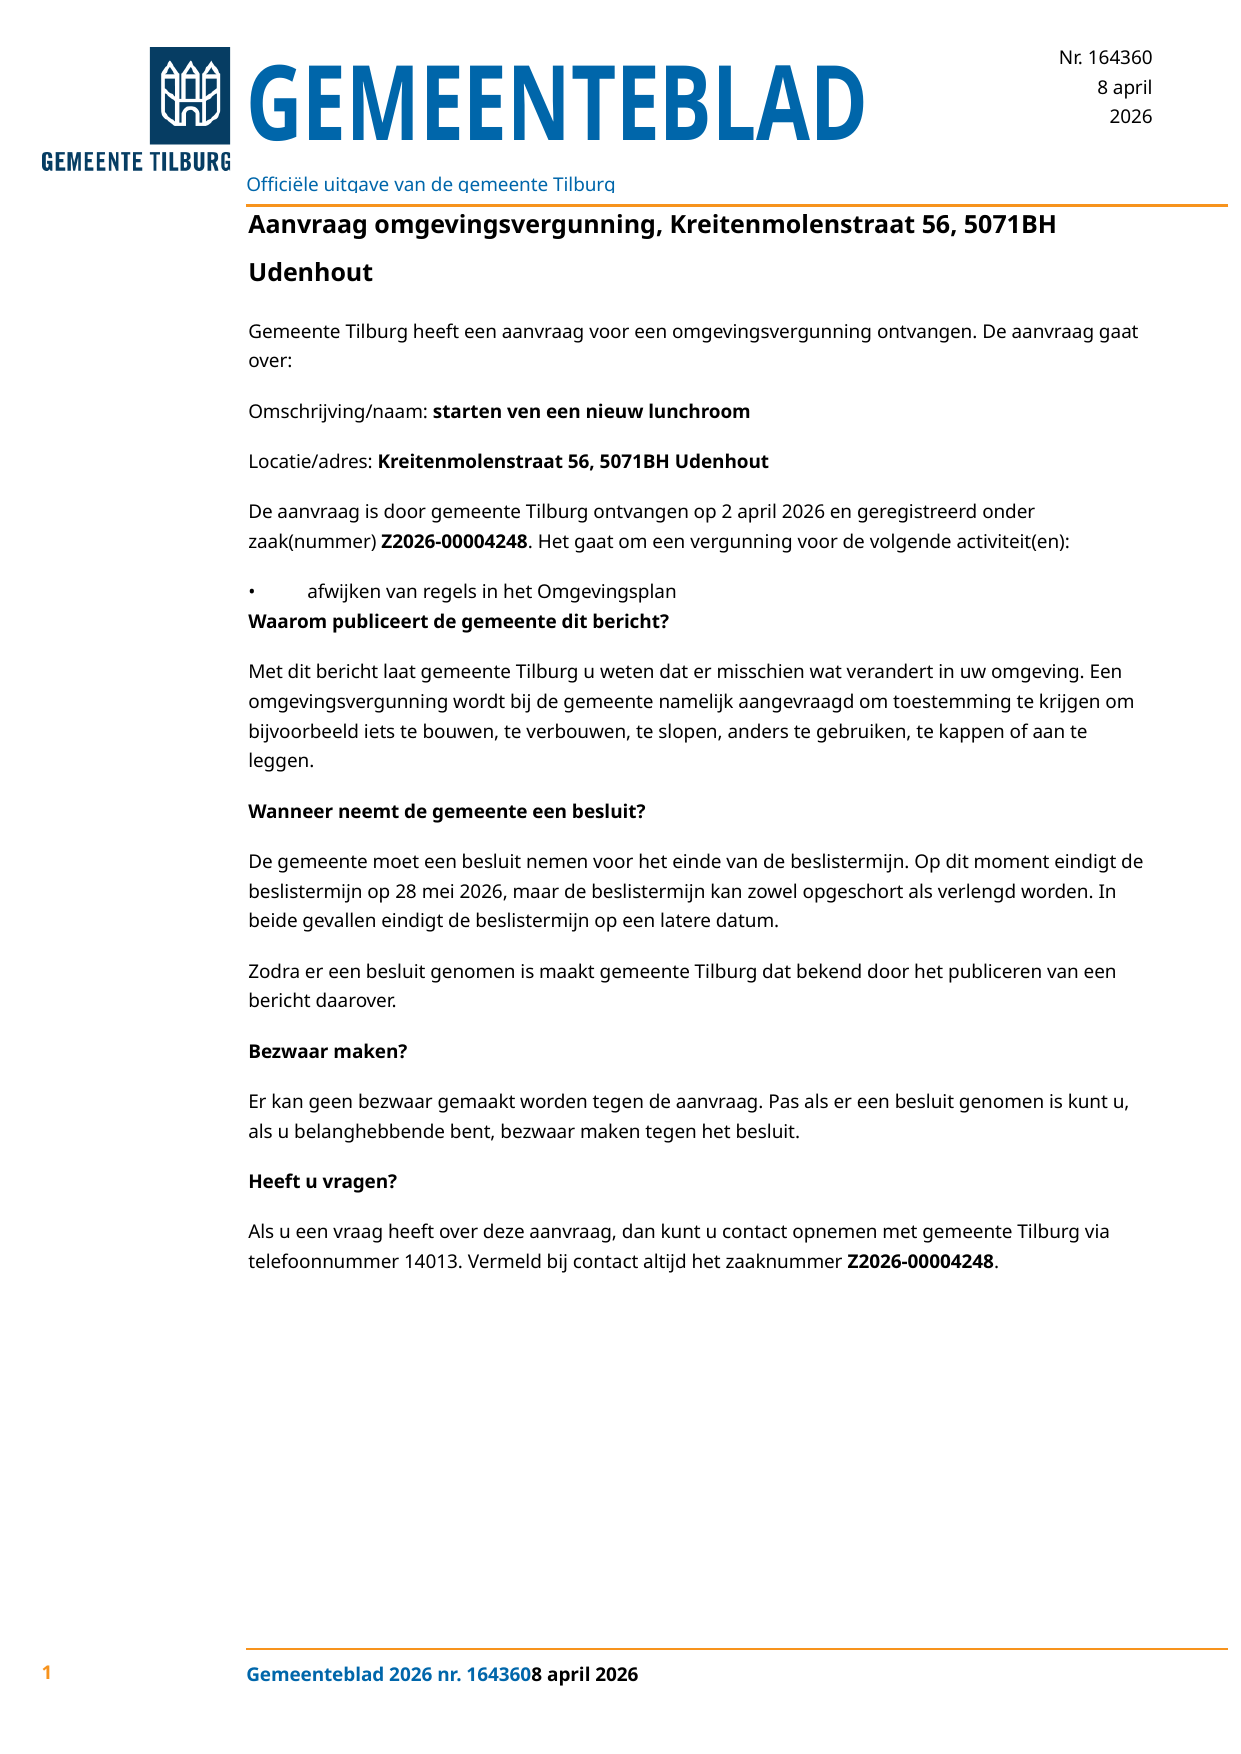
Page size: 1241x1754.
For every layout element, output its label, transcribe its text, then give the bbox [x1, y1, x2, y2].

text De aanvraag is door gemeente Tilburg ontvangen op 2 april 2026 en geregistreerd onder zaak(nummer) Z2026-00004248. Het gaat om een vergunning voor de volgende activiteit(en): [248, 499, 1152, 554]
text Heeft u vragen? [248, 1168, 1152, 1194]
picture [41, 47, 231, 172]
text Bezwaar maken? [248, 1038, 1152, 1064]
list afwijken van regels in het Omgevingsplan [248, 579, 1152, 604]
text De gemeente moet een besluit nemen voor het einde van de beslistermijn. Op dit moment eindigt de beslistermijn op 28 mei 2026, maar de beslistermijn kan zowel opgeschort als verlengd worden. In beide gevallen eindigt de beslistermijn op een latere datum. [248, 848, 1152, 933]
text Er kan geen bezwaar gemaakt worden tegen de aanvraag. Pas als er een besluit genomen is kunt u, als u belanghebbende bent, bezwaar maken tegen het besluit. [248, 1088, 1152, 1144]
text Als u een vraag heeft over deze aanvraag, dan kunt u contact opnemen met gemeente Tilburg via telefoonnummer 14013. Vermeld bij contact altijd het zaaknummer Z2026-00004248. [248, 1219, 1152, 1274]
text Zodra er een besluit genomen is maakt gemeente Tilburg dat bekend door het publiceren van een bericht daarover. [248, 958, 1152, 1013]
text Met dit bericht laat gemeente Tilburg u weten dat er misschien wat verandert in uw omgeving. Een omgevingsvergunning wordt bij de gemeente namelijk aangevraagd om toestemming te krijgen om bijvoorbeeld iets te bouwen, te verbouwen, te slopen, anders te gebruiken, te kappen of aan te leggen. [248, 659, 1152, 773]
text Aanvraag omgevingsvergunning, Kreitenmolenstraat 56, 5071BH Udenhout [248, 207, 1152, 288]
text Locatie/adres: Kreitenmolenstraat 56, 5071BH Udenhout [248, 448, 1152, 474]
text Omschrijving/naam: starten ven een nieuw lunchroom [248, 398, 1152, 424]
text Waarom publiceert de gemeente dit bericht? [248, 608, 1152, 634]
text Wanneer neemt de gemeente een besluit? [248, 798, 1152, 824]
text Gemeente Tilburg heeft een aanvraag voor een omgevingsvergunning ontvangen. De aanvraag gaat over: [248, 318, 1152, 373]
